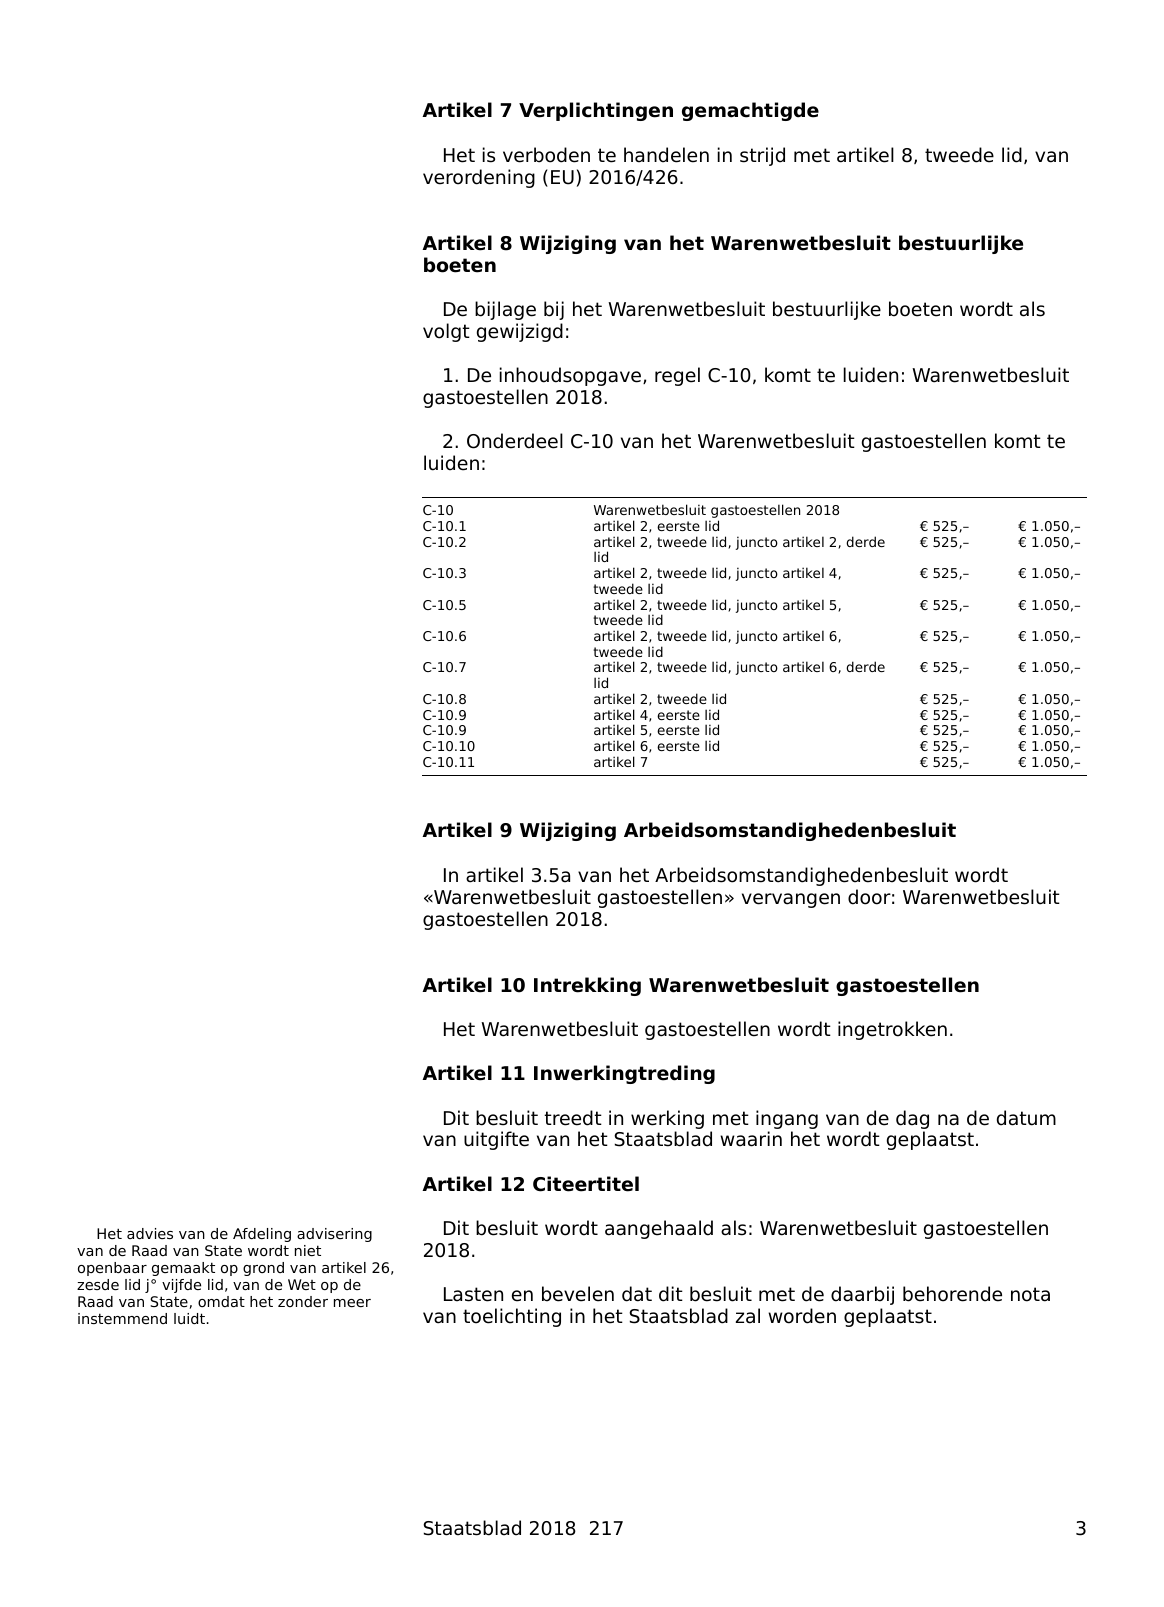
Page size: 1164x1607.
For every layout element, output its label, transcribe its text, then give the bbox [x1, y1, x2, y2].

text Dit besluit treedt in werking met ingang van de dag na de datum van uitgifte van het Staatsblad waarin het wordt geplaatst. [422, 1107, 1087, 1151]
table_cell artikel 5, eerste lid [587, 723, 901, 739]
table_cell C-10.9 [422, 708, 587, 723]
table_cell € 1.050,– [975, 597, 1087, 629]
table_cell € 525,– [901, 566, 975, 597]
table_cell € 1.050,– [975, 692, 1087, 707]
table_cell C-10.8 [422, 692, 587, 707]
table_cell € 1.050,– [975, 739, 1087, 754]
table_cell € 1.050,– [975, 660, 1087, 692]
table_cell artikel 2, eerste lid [587, 519, 901, 534]
table_header [901, 498, 975, 519]
table_cell € 1.050,– [975, 519, 1087, 534]
text Het advies van de Afdeling advisering van de Raad van State wordt niet openbaar gemaakt op grond van artikel 26, zesde lid j° vijfde lid, van de Wet op de Raad van State, omdat het zonder meer instemmend luidt. [77, 1226, 396, 1328]
table_cell € 525,– [901, 534, 975, 566]
text 1. De inhoudsopgave, regel C-10, komt te luiden: Warenwetbesluit gastoestellen 2018. [422, 365, 1087, 409]
table_cell € 1.050,– [975, 534, 1087, 566]
subtitle Artikel 12 Citeertitel [422, 1173, 1087, 1196]
table_cell artikel 7 [587, 755, 901, 775]
table_cell C-10.11 [422, 755, 587, 775]
subtitle Artikel 8 Wijziging van het Warenwetbesluit bestuurlijke boeten [422, 233, 1087, 277]
subtitle Artikel 7 Verplichtingen gemachtigde [422, 100, 1087, 122]
text In artikel 3.5a van het Arbeidsomstandighedenbesluit wordt «Warenwetbesluit gastoestellen» vervangen door: Warenwetbesluit gastoestellen 2018. [422, 864, 1087, 931]
table_cell € 525,– [901, 723, 975, 739]
table_cell artikel 2, tweede lid, juncto artikel 4, tweede lid [587, 566, 901, 597]
table_cell C-10.1 [422, 519, 587, 534]
text Het is verboden te handelen in strijd met artikel 8, tweede lid, van verordening (EU) 2016/426. [422, 144, 1087, 188]
table_header [975, 498, 1087, 519]
table_cell € 525,– [901, 708, 975, 723]
table_cell C-10.9 [422, 723, 587, 739]
table_header C-10 [422, 498, 587, 519]
table_cell € 525,– [901, 597, 975, 629]
subtitle Artikel 11 Inwerkingtreding [422, 1063, 1087, 1085]
table_header Warenwetbesluit gastoestellen 2018 [587, 498, 901, 519]
subtitle Artikel 10 Intrekking Warenwetbesluit gastoestellen [422, 975, 1087, 997]
table_cell artikel 2, tweede lid, juncto artikel 5, tweede lid [587, 597, 901, 629]
table_cell € 1.050,– [975, 755, 1087, 775]
table_cell € 1.050,– [975, 708, 1087, 723]
table_cell artikel 2, tweede lid, juncto artikel 2, derde lid [587, 534, 901, 566]
table_cell € 1.050,– [975, 566, 1087, 597]
table_cell artikel 2, tweede lid, juncto artikel 6, derde lid [587, 660, 901, 692]
table_cell € 525,– [901, 629, 975, 660]
table_cell € 525,– [901, 660, 975, 692]
text Het Warenwetbesluit gastoestellen wordt ingetrokken. [422, 1019, 1087, 1041]
table_cell artikel 2, tweede lid, juncto artikel 6, tweede lid [587, 629, 901, 660]
table_cell C-10.10 [422, 739, 587, 754]
table_cell C-10.3 [422, 566, 587, 597]
table_cell artikel 4, eerste lid [587, 708, 901, 723]
table_cell C-10.7 [422, 660, 587, 692]
table_cell € 1.050,– [975, 723, 1087, 739]
table_cell € 1.050,– [975, 629, 1087, 660]
table_cell artikel 2, tweede lid [587, 692, 901, 707]
table_cell artikel 6, eerste lid [587, 739, 901, 754]
table_cell C-10.6 [422, 629, 587, 660]
table_cell € 525,– [901, 755, 975, 775]
table_cell C-10.5 [422, 597, 587, 629]
table_cell C-10.2 [422, 534, 587, 566]
text Lasten en bevelen dat dit besluit met de daarbij behorende nota van toelichting in het Staatsblad zal worden geplaatst. [422, 1284, 1087, 1328]
text De bijlage bij het Warenwetbesluit bestuurlijke boeten wordt als volgt gewijzigd: [422, 299, 1087, 343]
table_cell € 525,– [901, 739, 975, 754]
text 2. Onderdeel C-10 van het Warenwetbesluit gastoestellen komt te luiden: [422, 431, 1087, 475]
text Dit besluit wordt aangehaald als: Warenwetbesluit gastoestellen 2018. [422, 1218, 1087, 1262]
table_cell € 525,– [901, 692, 975, 707]
table_cell € 525,– [901, 519, 975, 534]
subtitle Artikel 9 Wijziging Arbeidsomstandighedenbesluit [422, 820, 1087, 842]
